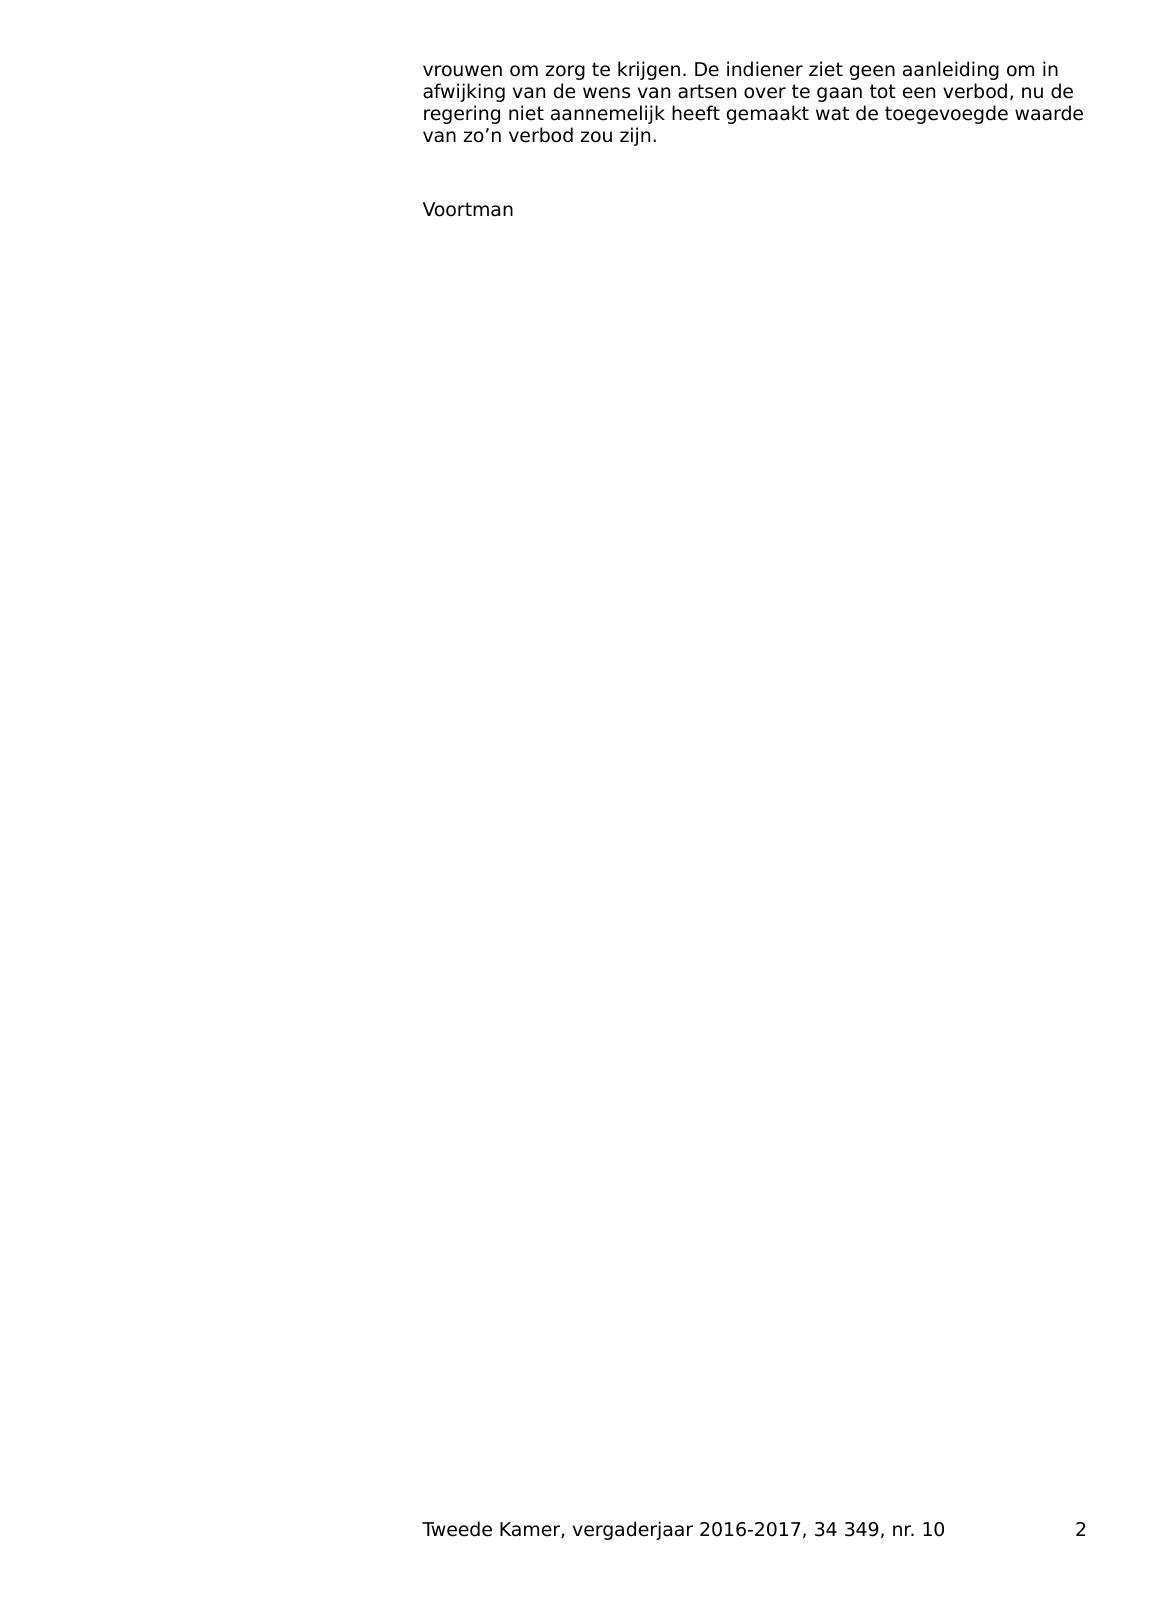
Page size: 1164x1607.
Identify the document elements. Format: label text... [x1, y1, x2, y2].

text vrouwen om zorg te krijgen. De indiener ziet geen aanleiding om in afwijking van de wens van artsen over te gaan tot een verbod, nu de regering niet aannemelijk heeft gemaakt wat de toegevoegde waarde van zo’n verbod zou zijn. [422, 59, 1087, 147]
text Voortman [422, 177, 1087, 221]
